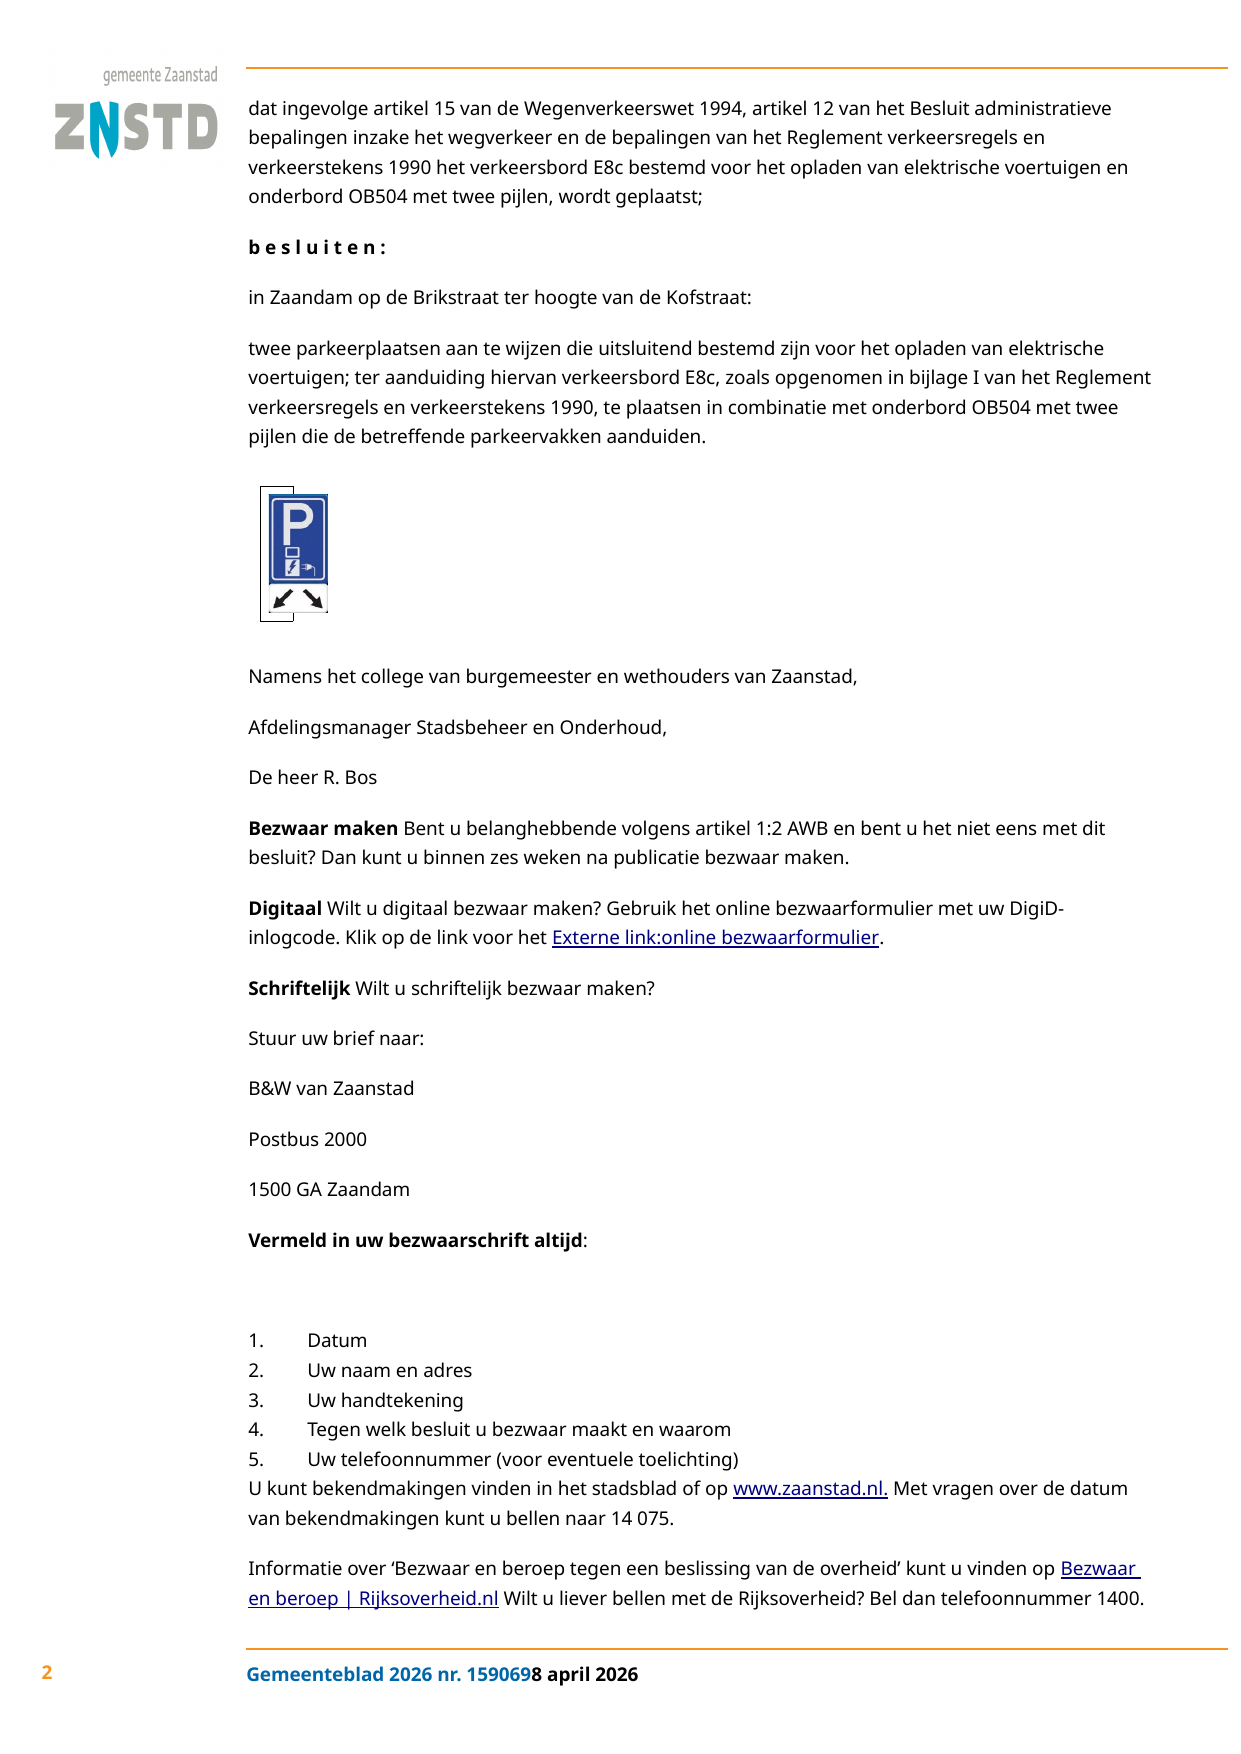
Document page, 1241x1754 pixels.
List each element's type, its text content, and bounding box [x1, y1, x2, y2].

text Vermeld in uw bezwaarschrift altijd: [248, 1227, 1152, 1252]
text Stuur uw brief naar: [248, 1025, 1152, 1051]
text 1500 GA Zaandam [248, 1176, 1152, 1202]
text Namens het college van burgemeester en wethouders van Zaanstad, [248, 663, 1152, 689]
picture [41, 47, 231, 172]
text Afdelingsmanager Stadsbeheer en Onderhoud, [248, 714, 1152, 739]
list Tegen welk besluit u bezwaar maakt en waarom [248, 1416, 1152, 1442]
list Datum [248, 1328, 1152, 1353]
text Bezwaar maken Bent u belanghebbende volgens artikel 1:2 AWB en bent u het niet eens met dit besluit? Dan kunt u binnen zes weken na publicatie bezwaar maken. [248, 815, 1152, 870]
list Uw handtekening [248, 1387, 1152, 1412]
picture [268, 494, 328, 613]
text twee parkeerplaatsen aan te wijzen die uitsluitend bestemd zijn voor het opladen van elektrische voertuigen; ter aanduiding hiervan verkeersbord E8c, zoals opgenomen in bijlage I van het Reglement verkeersregels en verkeerstekens 1990, te plaatsen in combinatie met onderbord OB504 met twee pijlen die de betreffende parkeervakken aanduiden. [248, 335, 1152, 449]
text dat ingevolge artikel 15 van de Wegenverkeerswet 1994, artikel 12 van het Besluit administratieve bepalingen inzake het wegverkeer en de bepalingen van het Reglement verkeersregels en verkeerstekens 1990 het verkeersbord E8c bestemd voor het opladen van elektrische voertuigen en onderbord OB504 met twee pijlen, wordt geplaatst; [248, 95, 1152, 209]
text b e s l u i t e n : [248, 234, 1152, 260]
text Postbus 2000 [248, 1126, 1152, 1152]
text U kunt bekendmakingen vinden in het stadsblad of op www.zaanstad.nl. Met vragen over de datum van bekendmakingen kunt u bellen naar 14 075. [248, 1476, 1152, 1531]
text in Zaandam op de Brikstraat ter hoogte van de Kofstraat: [248, 284, 1152, 310]
list Uw telefoonnummer (voor eventuele toelichting) [248, 1446, 1152, 1472]
text De heer R. Bos [248, 764, 1152, 790]
text Schriftelijk Wilt u schriftelijk bezwaar maken? [248, 975, 1152, 1000]
list Uw naam en adres [248, 1357, 1152, 1383]
text Digitaal Wilt u digitaal bezwaar maken? Gebruik het online bezwaarformulier met uw DigiD-inlogcode. Klik op de link voor het Externe link:online bezwaarformulier. [248, 895, 1152, 950]
text B&W van Zaanstad [248, 1076, 1152, 1101]
text Informatie over ‘Bezwaar en beroep tegen een beslissing van de overheid’ kunt u vinden op Bezwaar en beroep | Rijksoverheid.nl Wilt u liever bellen met de Rijksoverheid? Bel dan telefoonnummer 1400. [248, 1556, 1152, 1611]
